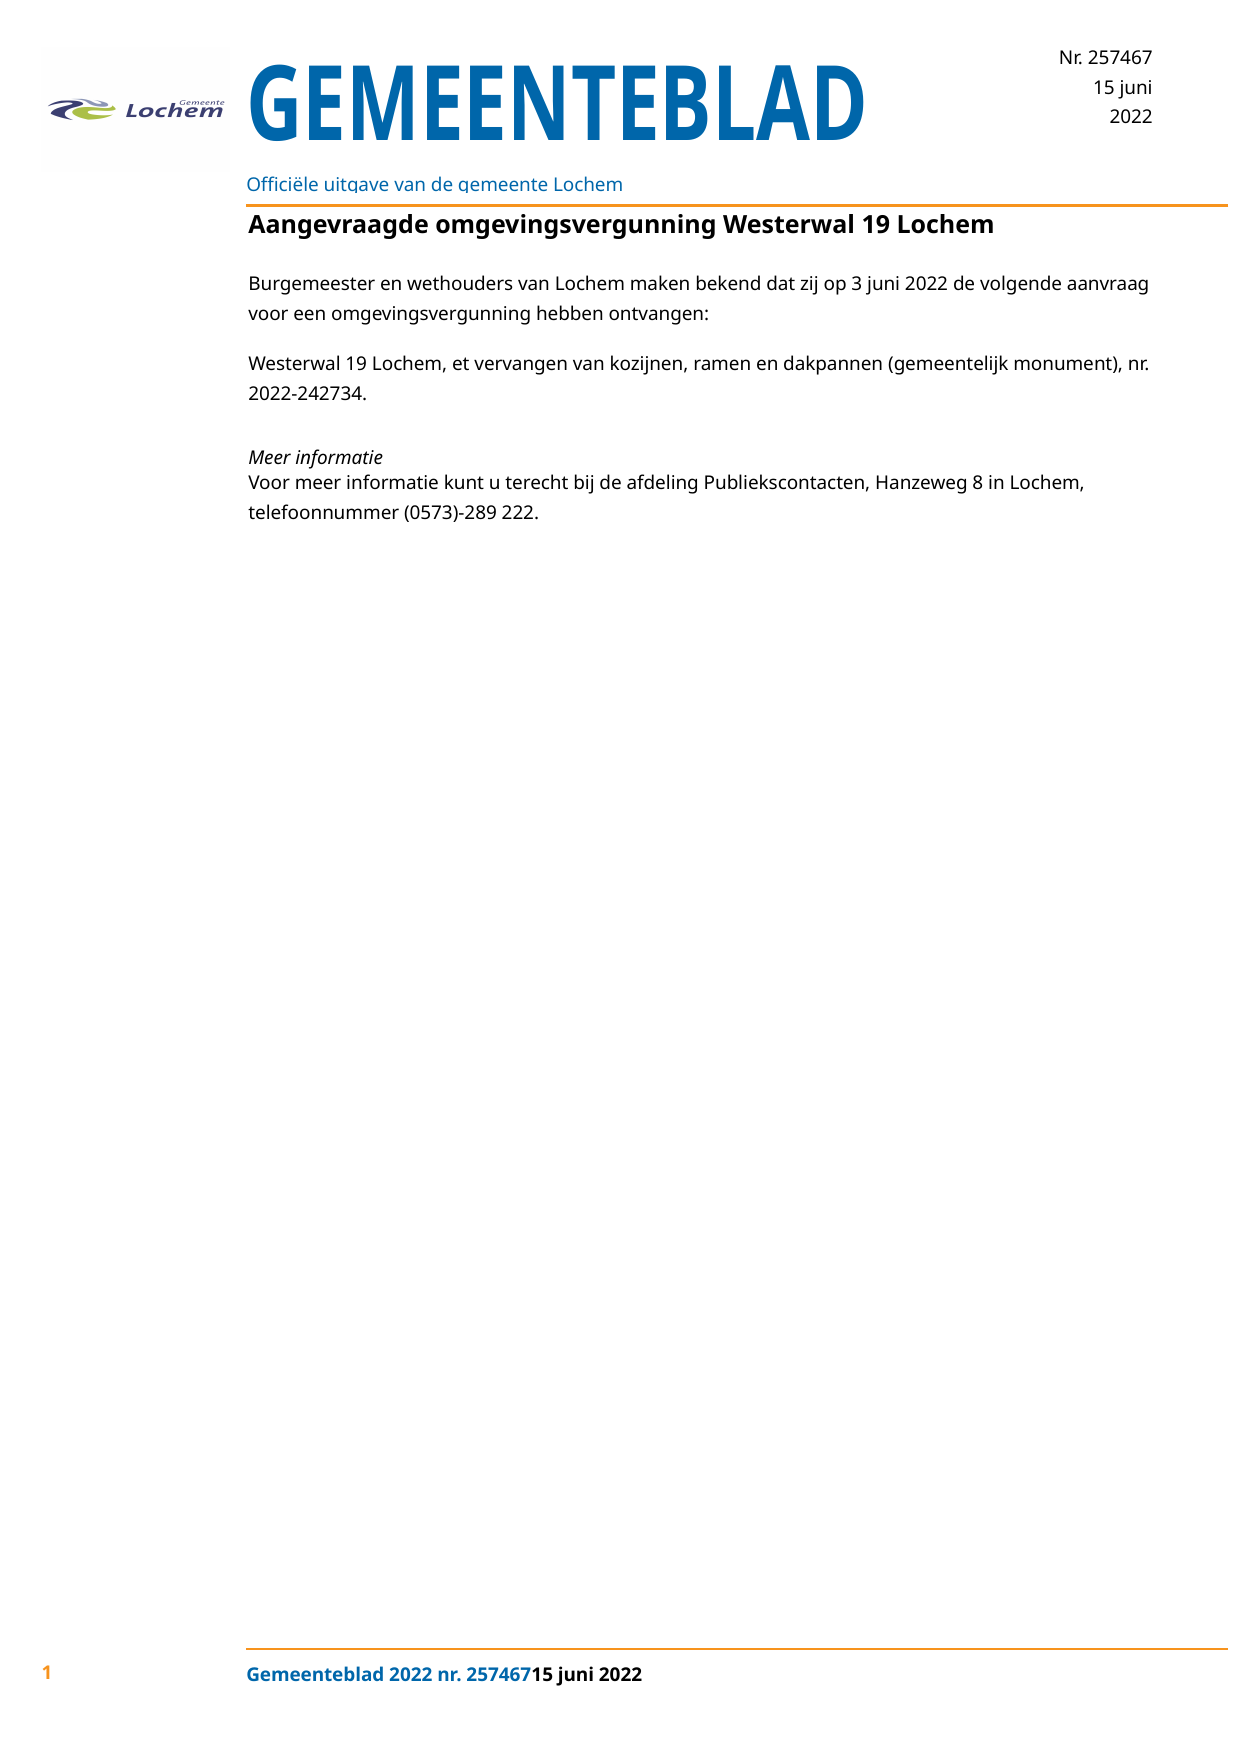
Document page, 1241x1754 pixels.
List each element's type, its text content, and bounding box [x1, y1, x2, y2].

text Meer informatie [248, 444, 1152, 469]
text Voor meer informatie kunt u terecht bij de afdeling Publiekscontacten, Hanzeweg 8 in Lochem, telefoonnummer (0573)-289 222. [248, 469, 1152, 525]
text Westerwal 19 Lochem, et vervangen van kozijnen, ramen en dakpannen (gemeentelijk monument), nr. 2022-242734. [248, 350, 1152, 406]
text Aangevraagde omgevingsvergunning Westerwal 19 Lochem [248, 207, 1152, 241]
text Burgemeester en wethouders van Lochem maken bekend dat zij op 3 juni 2022 de volgende aanvraag voor een omgevingsvergunning hebben ontvangen: [248, 270, 1152, 326]
picture [41, 47, 231, 172]
